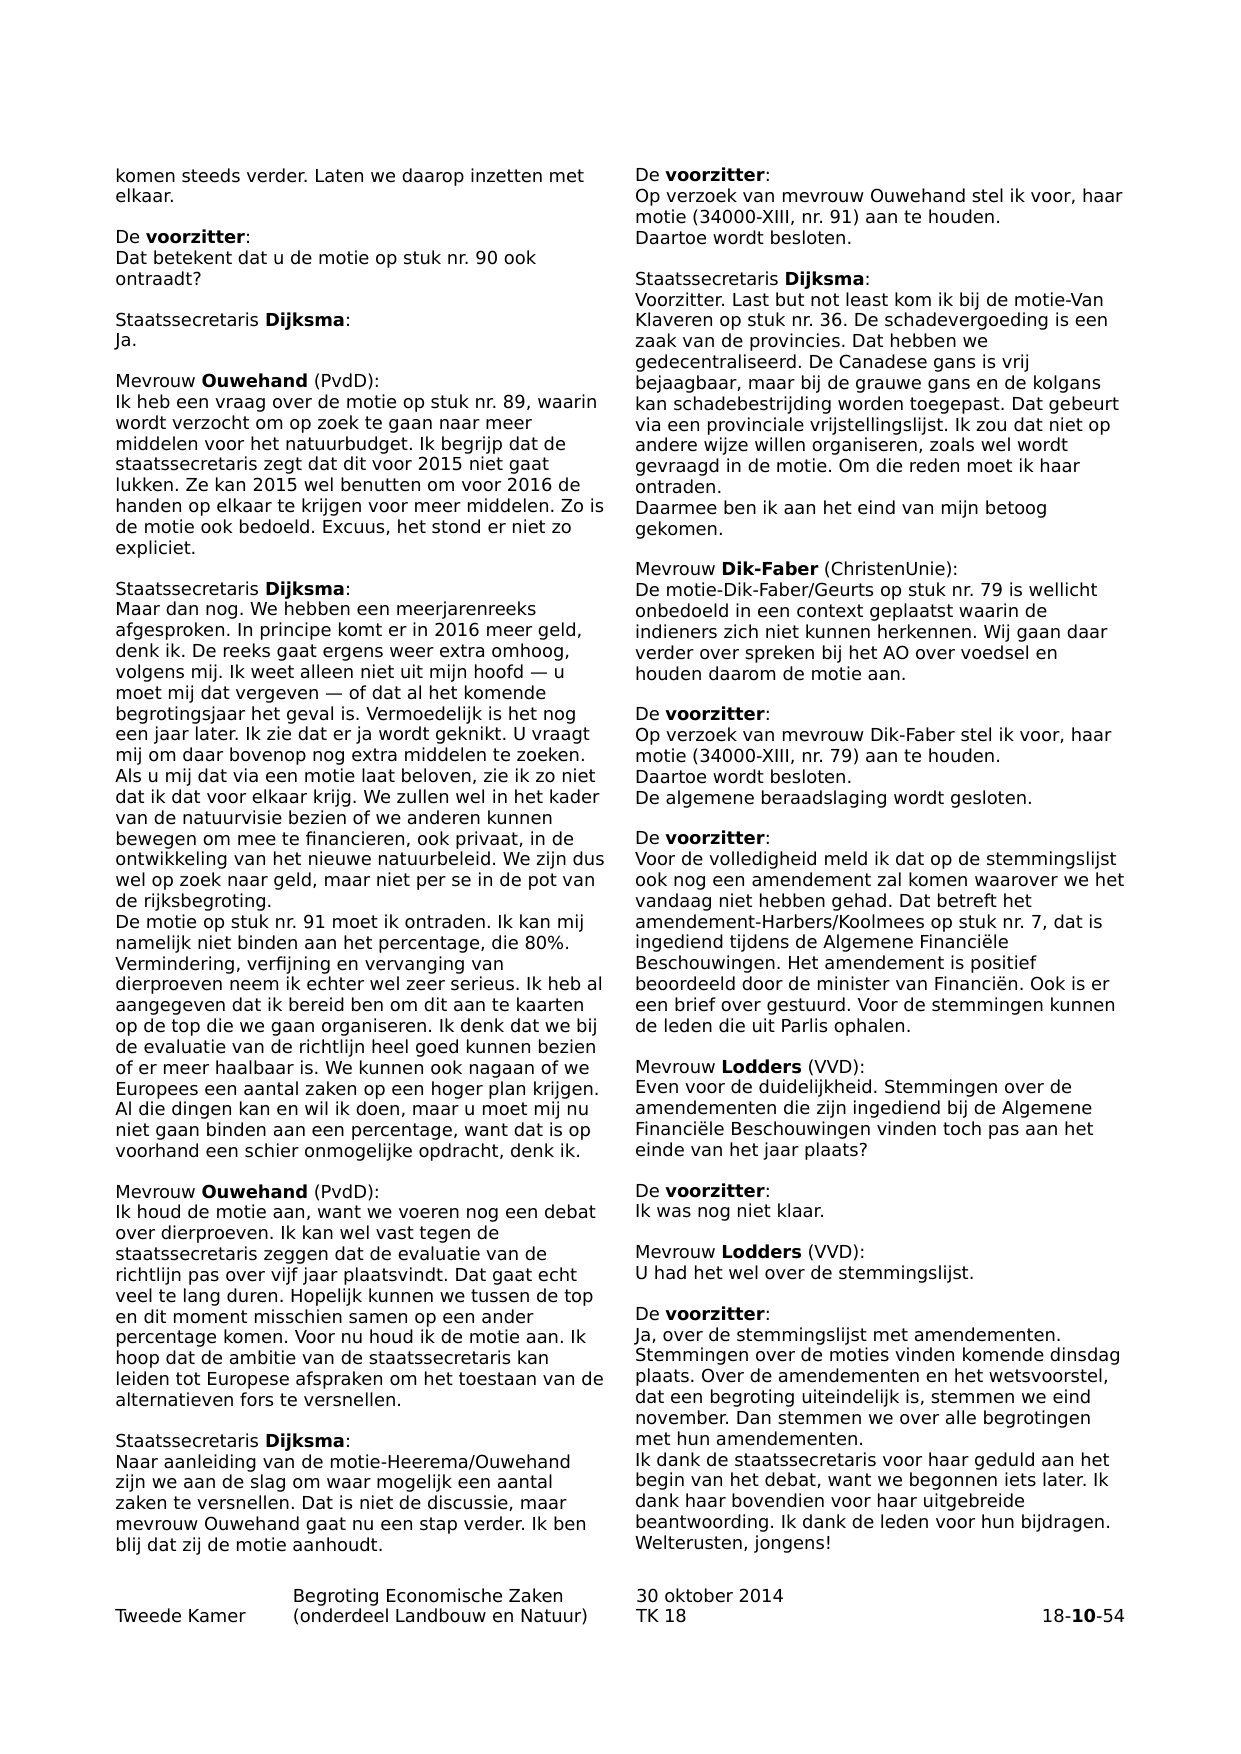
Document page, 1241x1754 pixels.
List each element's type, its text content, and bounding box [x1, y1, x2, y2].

text Mevrouw Lodders (VVD): [635, 1056, 1125, 1077]
text Ik dank de staatssecretaris voor haar geduld aan het begin van het debat, want we begonnen iets later. Ik dank haar bovendien voor haar uitgebreide beantwoording. Ik dank de leden voor hun bijdragen. [635, 1449, 1125, 1533]
text Staatssecretaris Dijksma: [115, 578, 605, 599]
text Staatssecretaris Dijksma: [635, 268, 1125, 289]
text Ik was nog niet klaar. [635, 1201, 1125, 1222]
text De voorzitter: [635, 1304, 1125, 1324]
text Voorzitter. Last but not least kom ik bij de motie-Van Klaveren op stuk nr. 36. De schadevergoeding is een zaak van de provincies. Dat hebben we gedecentraliseerd. De Canadese gans is vrij bejaagbaar, maar bij de grauwe gans en de kolgans kan schadebestrijding worden toegepast. Dat gebeurt via een provinciale vrijstellingslijst. Ik zou dat niet op andere wijze willen organiseren, zoals wel wordt gevraagd in de motie. Om die reden moet ik haar ontraden. [635, 289, 1125, 498]
text Stemmingen over de moties vinden komende dinsdag plaats. Over de amendementen en het wetsvoorstel, dat een begroting uiteindelijk is, stemmen we eind november. Dan stemmen we over alle begrotingen met hun amendementen. [635, 1345, 1125, 1449]
text De voorzitter: [635, 828, 1125, 849]
text Op verzoek van mevrouw Ouwehand stel ik voor, haar motie (34000-XIII, nr. 91) aan te houden. [635, 186, 1125, 228]
text De voorzitter: [115, 227, 605, 248]
text Mevrouw Dik-Faber (ChristenUnie): [635, 559, 1125, 580]
text Daartoe wordt besloten. [635, 767, 1125, 787]
text Ja, over de stemmingslijst met amendementen. [635, 1324, 1125, 1345]
text Ik houd de motie aan, want we voeren nog een debat over dierproeven. Ik kan wel vast tegen de staatssecretaris zeggen dat de evaluatie van de richtlijn pas over vijf jaar plaatsvindt. Dat gaat echt veel te lang duren. Hopelijk kunnen we tussen de top en dit moment misschien samen op een ander percentage komen. Voor nu houd ik de motie aan. Ik hoop dat de ambitie van de staatssecretaris kan leiden tot Europese afspraken om het toestaan van de alternatieven fors te versnellen. [115, 1202, 605, 1411]
text Ik heb een vraag over de motie op stuk nr. 89, waarin wordt verzocht om op zoek te gaan naar meer middelen voor het natuurbudget. Ik begrijp dat de staatssecretaris zegt dat dit voor 2015 niet gaat lukken. Ze kan 2015 wel benutten om voor 2016 de handen op elkaar te krijgen voor meer middelen. Zo is de motie ook bedoeld. Excuus, het stond er niet zo expliciet. [115, 392, 605, 558]
text Ja. [115, 330, 605, 351]
text De voorzitter: [635, 704, 1125, 725]
text Welterusten, jongens! [635, 1533, 1125, 1553]
text Naar aanleiding van de motie-Heerema/Ouwehand zijn we aan de slag om waar mogelijk een aantal zaken te versnellen. Dat is niet de discussie, maar mevrouw Ouwehand gaat nu een stap verder. Ik ben blij dat zij de motie aanhoudt. [115, 1451, 605, 1556]
text De algemene beraadslaging wordt gesloten. [635, 787, 1125, 808]
text Dat betekent dat u de motie op stuk nr. 90 ook ontraadt? [115, 248, 605, 289]
text Staatssecretaris Dijksma: [115, 309, 605, 330]
text Daartoe wordt besloten. [635, 228, 1125, 248]
text U had het wel over de stemmingslijst. [635, 1263, 1125, 1284]
text Maar dan nog. We hebben een meerjarenreeks afgesproken. In principe komt er in 2016 meer geld, denk ik. De reeks gaat ergens weer extra omhoog, volgens mij. Ik weet alleen niet uit mijn hoofd — u moet mij dat vergeven — of dat al het komende begrotingsjaar het geval is. Vermoedelijk is het nog een jaar later. Ik zie dat er ja wordt geknikt. U vraagt mij om daar bovenop nog extra middelen te zoeken. Als u mij dat via een motie laat beloven, zie ik zo niet dat ik dat voor elkaar krijg. We zullen wel in het kader van de natuurvisie bezien of we anderen kunnen bewegen om mee te financieren, ook privaat, in de ontwikkeling van het nieuwe natuurbeleid. We zijn dus wel op zoek naar geld, maar niet per se in de pot van de rijksbegroting. [115, 599, 605, 912]
text De motie-Dik-Faber/Geurts op stuk nr. 79 is wellicht onbedoeld in een context geplaatst waarin de indieners zich niet kunnen herkennen. Wij gaan daar verder over spreken bij het AO over voedsel en houden daarom de motie aan. [635, 580, 1125, 684]
text De voorzitter: [635, 165, 1125, 186]
text Even voor de duidelijkheid. Stemmingen over de amendementen die zijn ingediend bij de Algemene Financiële Beschouwingen vinden toch pas aan het einde van het jaar plaats? [635, 1077, 1125, 1161]
text Mevrouw Lodders (VVD): [635, 1242, 1125, 1263]
text Mevrouw Ouwehand (PvdD): [115, 1182, 605, 1202]
text De motie op stuk nr. 91 moet ik ontraden. Ik kan mij namelijk niet binden aan het percentage, die 80%. Vermindering, verfijning en vervanging van dierproeven neem ik echter wel zeer serieus. Ik heb al aangegeven dat ik bereid ben om dit aan te kaarten op de top die we gaan organiseren. Ik denk dat we bij de evaluatie van de richtlijn heel goed kunnen bezien of er meer haalbaar is. We kunnen ook nagaan of we Europees een aantal zaken op een hoger plan krijgen. Al die dingen kan en wil ik doen, maar u moet mij nu niet gaan binden aan een percentage, want dat is op voorhand een schier onmogelijke opdracht, denk ik. [115, 912, 605, 1162]
text Voor de volledigheid meld ik dat op de stemmingslijst ook nog een amendement zal komen waarover we het vandaag niet hebben gehad. Dat betreft het amendement-Harbers/Koolmees op stuk nr. 7, dat is ingediend tijdens de Algemene Financiële Beschouwingen. Het amendement is positief beoordeeld door de minister van Financiën. Ook is er een brief over gestuurd. Voor de stemmingen kunnen de leden die uit Parlis ophalen. [635, 849, 1125, 1036]
text Op verzoek van mevrouw Dik-Faber stel ik voor, haar motie (34000-XIII, nr. 79) aan te houden. [635, 725, 1125, 767]
text komen steeds verder. Laten we daarop inzetten met elkaar. [115, 165, 605, 207]
text Daarmee ben ik aan het eind van mijn betoog gekomen. [635, 498, 1125, 539]
text De voorzitter: [635, 1181, 1125, 1201]
text Staatssecretaris Dijksma: [115, 1431, 605, 1451]
text Mevrouw Ouwehand (PvdD): [115, 371, 605, 392]
